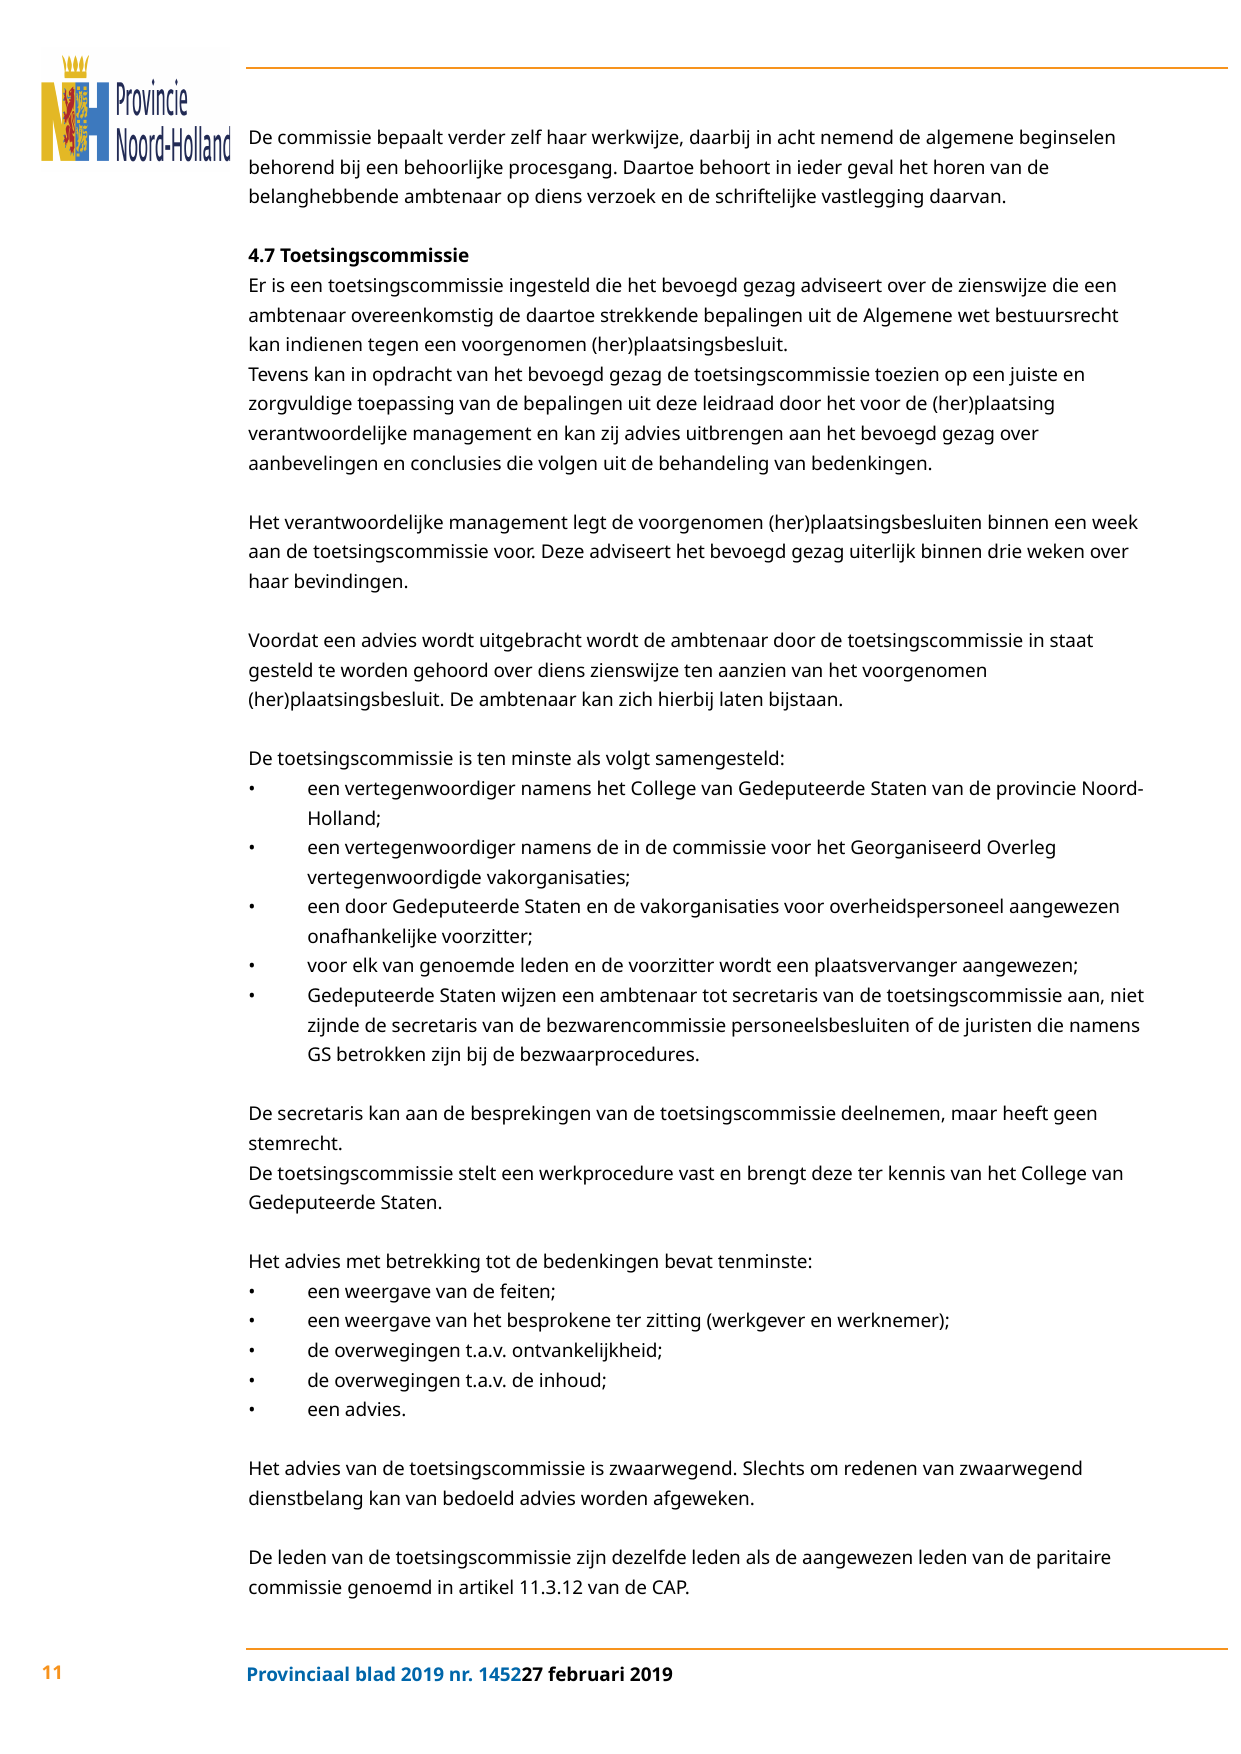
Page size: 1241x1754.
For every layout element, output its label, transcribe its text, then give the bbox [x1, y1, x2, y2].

list Gedeputeerde Staten wijzen een ambtenaar tot secretaris van de toetsingscommissie aan, niet zijnde de secretaris van de bezwarencommissie personeelsbesluiten of de juristen die namens GS betrokken zijn bij de bezwaarprocedures. [248, 982, 1152, 1067]
text Voordat een advies wordt uitgebracht wordt de ambtenaar door de toetsingscommissie in staat gesteld te worden gehoord over diens zienswijze ten aanzien van het voorgenomen (her)plaatsingsbesluit. De ambtenaar kan zich hierbij laten bijstaan. [248, 627, 1152, 712]
text Tevens kan in opdracht van het bevoegd gezag de toetsingscommissie toezien op een juiste en zorgvuldige toepassing van de bepalingen uit deze leidraad door het voor de (her)plaatsing verantwoordelijke management en kan zij advies uitbrengen aan het bevoegd gezag over aanbevelingen en conclusies die volgen uit de behandeling van bedenkingen. [248, 361, 1152, 476]
text De secretaris kan aan de besprekingen van de toetsingscommissie deelnemen, maar heeft geen stemrecht. [248, 1101, 1152, 1156]
text De toetsingscommissie is ten minste als volgt samengesteld: [248, 746, 1152, 771]
text 4.7 Toetsingscommissie [248, 243, 1152, 268]
list een vertegenwoordiger namens de in de commissie voor het Georganiseerd Overleg vertegenwoordigde vakorganisaties; [248, 834, 1152, 890]
text De toetsingscommissie stelt een werkprocedure vast en brengt deze ter kennis van het College van Gedeputeerde Staten. [248, 1160, 1152, 1215]
list een advies. [248, 1396, 1152, 1422]
list een door Gedeputeerde Staten en de vakorganisaties voor overheidspersoneel aangewezen onafhankelijke voorzitter; [248, 893, 1152, 949]
text Er is een toetsingscommissie ingesteld die het bevoegd gezag adviseert over de zienswijze die een ambtenaar overeenkomstig de daartoe strekkende bepalingen uit de Algemene wet bestuursrecht kan indienen tegen een voorgenomen (her)plaatsingsbesluit. [248, 272, 1152, 357]
list een weergave van het besprokene ter zitting (werkgever en werknemer); [248, 1308, 1152, 1333]
text De leden van de toetsingscommissie zijn dezelfde leden als de aangewezen leden van de paritaire commissie genoemd in artikel 11.3.12 van de CAP. [248, 1544, 1152, 1600]
text De commissie bepaalt verder zelf haar werkwijze, daarbij in acht nemend de algemene beginselen behorend bij een behoorlijke procesgang. Daartoe behoort in ieder geval het horen van de belanghebbende ambtenaar op diens verzoek en de schriftelijke vastlegging daarvan. [248, 124, 1152, 209]
list een vertegenwoordiger namens het College van Gedeputeerde Staten van de provincie Noord-Holland; [248, 775, 1152, 831]
picture [41, 47, 231, 172]
list een weergave van de feiten; [248, 1278, 1152, 1304]
list de overwegingen t.a.v. de inhoud; [248, 1367, 1152, 1393]
text Het verantwoordelijke management legt de voorgenomen (her)plaatsingsbesluiten binnen een week aan de toetsingscommissie voor. Deze adviseert het bevoegd gezag uiterlijk binnen drie weken over haar bevindingen. [248, 509, 1152, 594]
text Het advies met betrekking tot de bedenkingen bevat tenminste: [248, 1248, 1152, 1274]
text Het advies van de toetsingscommissie is zwaarwegend. Slechts om redenen van zwaarwegend dienstbelang kan van bedoeld advies worden afgeweken. [248, 1456, 1152, 1511]
list de overwegingen t.a.v. ontvankelijkheid; [248, 1337, 1152, 1363]
list voor elk van genoemde leden en de voorzitter wordt een plaatsvervanger aangewezen; [248, 953, 1152, 978]
